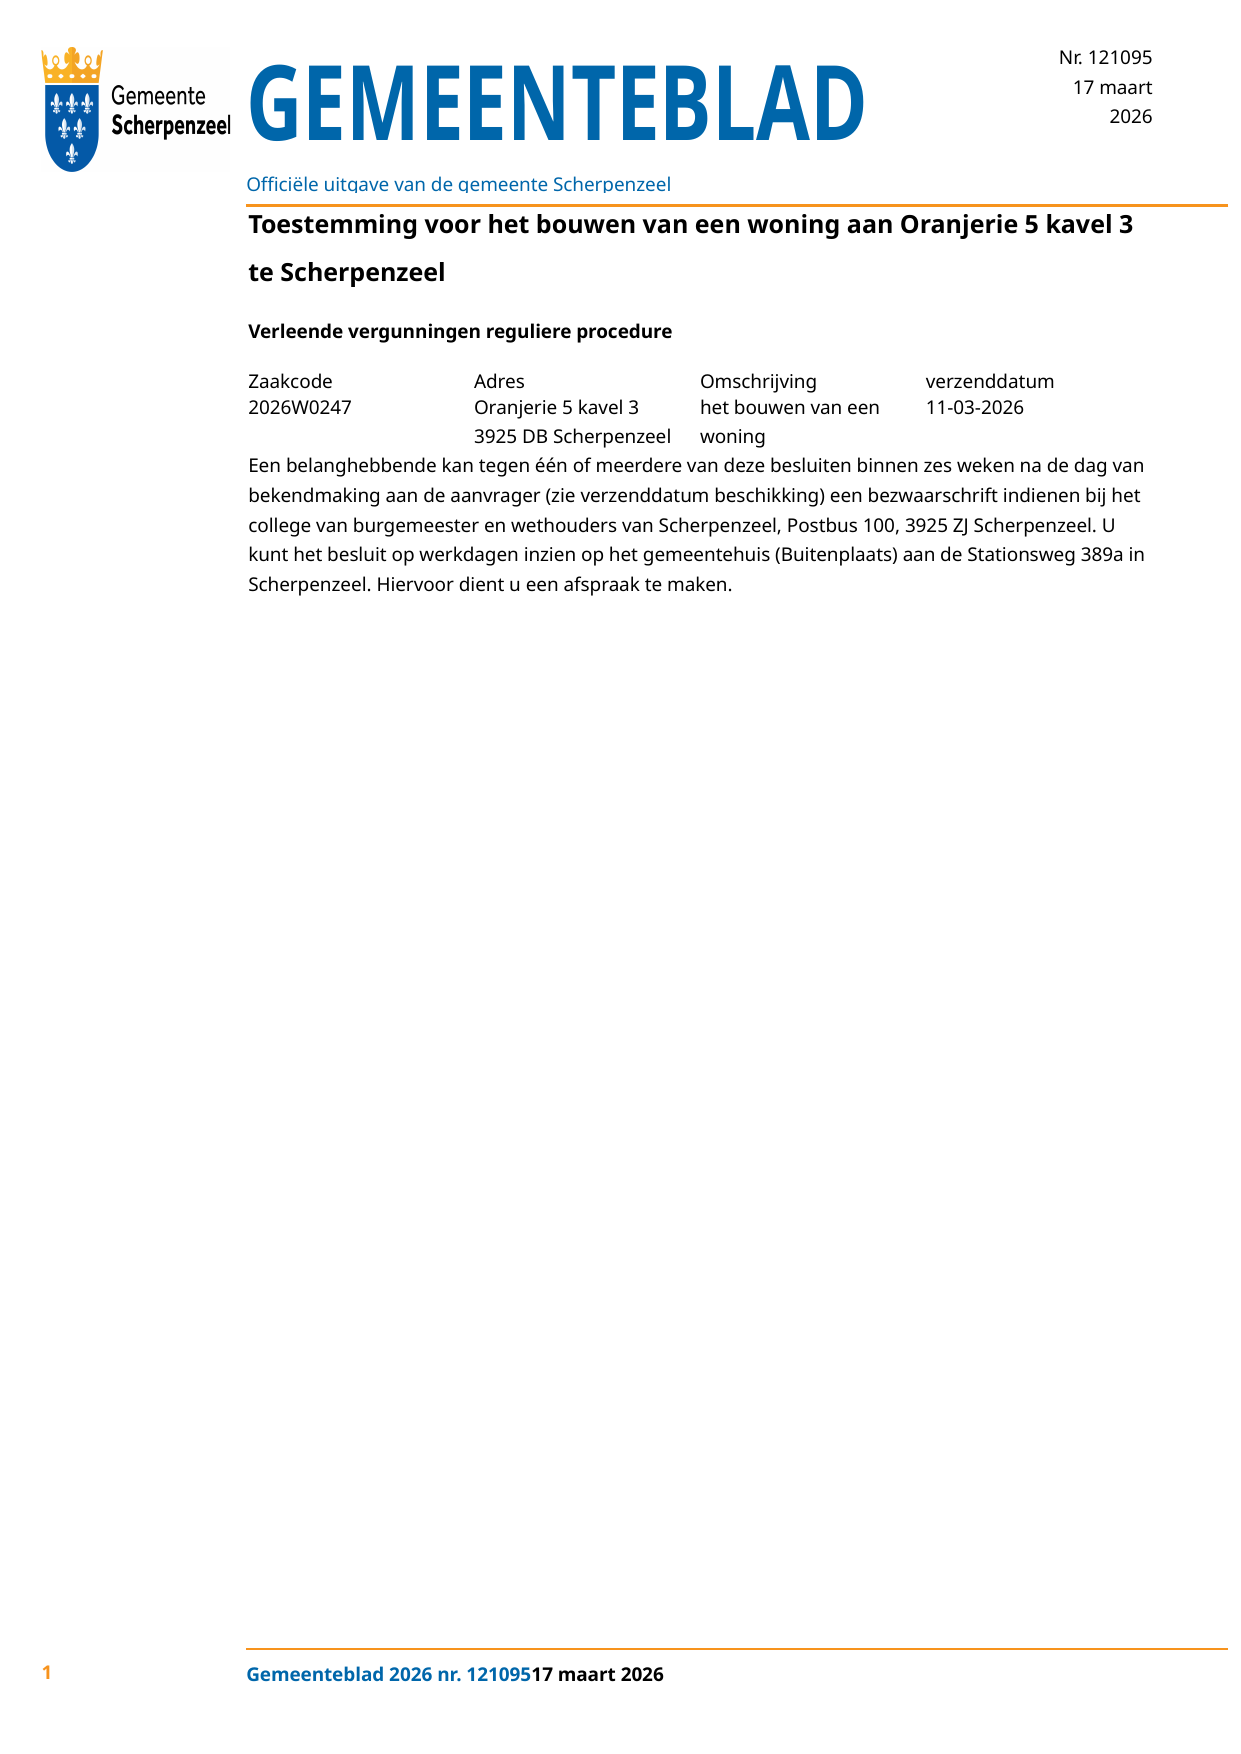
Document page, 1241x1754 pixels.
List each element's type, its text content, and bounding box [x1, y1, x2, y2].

table_cell Oranjerie 5 kavel 3 3925 DB Scherpenzeel [474, 394, 700, 449]
table_cell 2026W0247 [248, 394, 474, 449]
table_cell het bouwen van een woning [700, 394, 926, 449]
table_header Adres [474, 369, 700, 394]
table_header Zaakcode [248, 369, 474, 394]
table_header Omschrijving [700, 369, 926, 394]
table_header verzenddatum [926, 369, 1152, 394]
picture [41, 47, 231, 172]
text Verleende vergunningen reguliere procedure [248, 318, 1152, 344]
table_cell 11-03-2026 [926, 394, 1152, 449]
text Een belanghebbende kan tegen één of meerdere van deze besluiten binnen zes weken na de dag van bekendmaking aan de aanvrager (zie verzenddatum beschikking) een bezwaarschrift indienen bij het college van burgemeester en wethouders van Scherpenzeel, Postbus 100, 3925 ZJ Scherpenzeel. U kunt het besluit op werkdagen inzien op het gemeentehuis (Buitenplaats) aan de Stationsweg 389a in Scherpenzeel. Hiervoor dient u een afspraak te maken. [248, 453, 1152, 597]
text Toestemming voor het bouwen van een woning aan Oranjerie 5 kavel 3 te Scherpenzeel [248, 207, 1152, 288]
